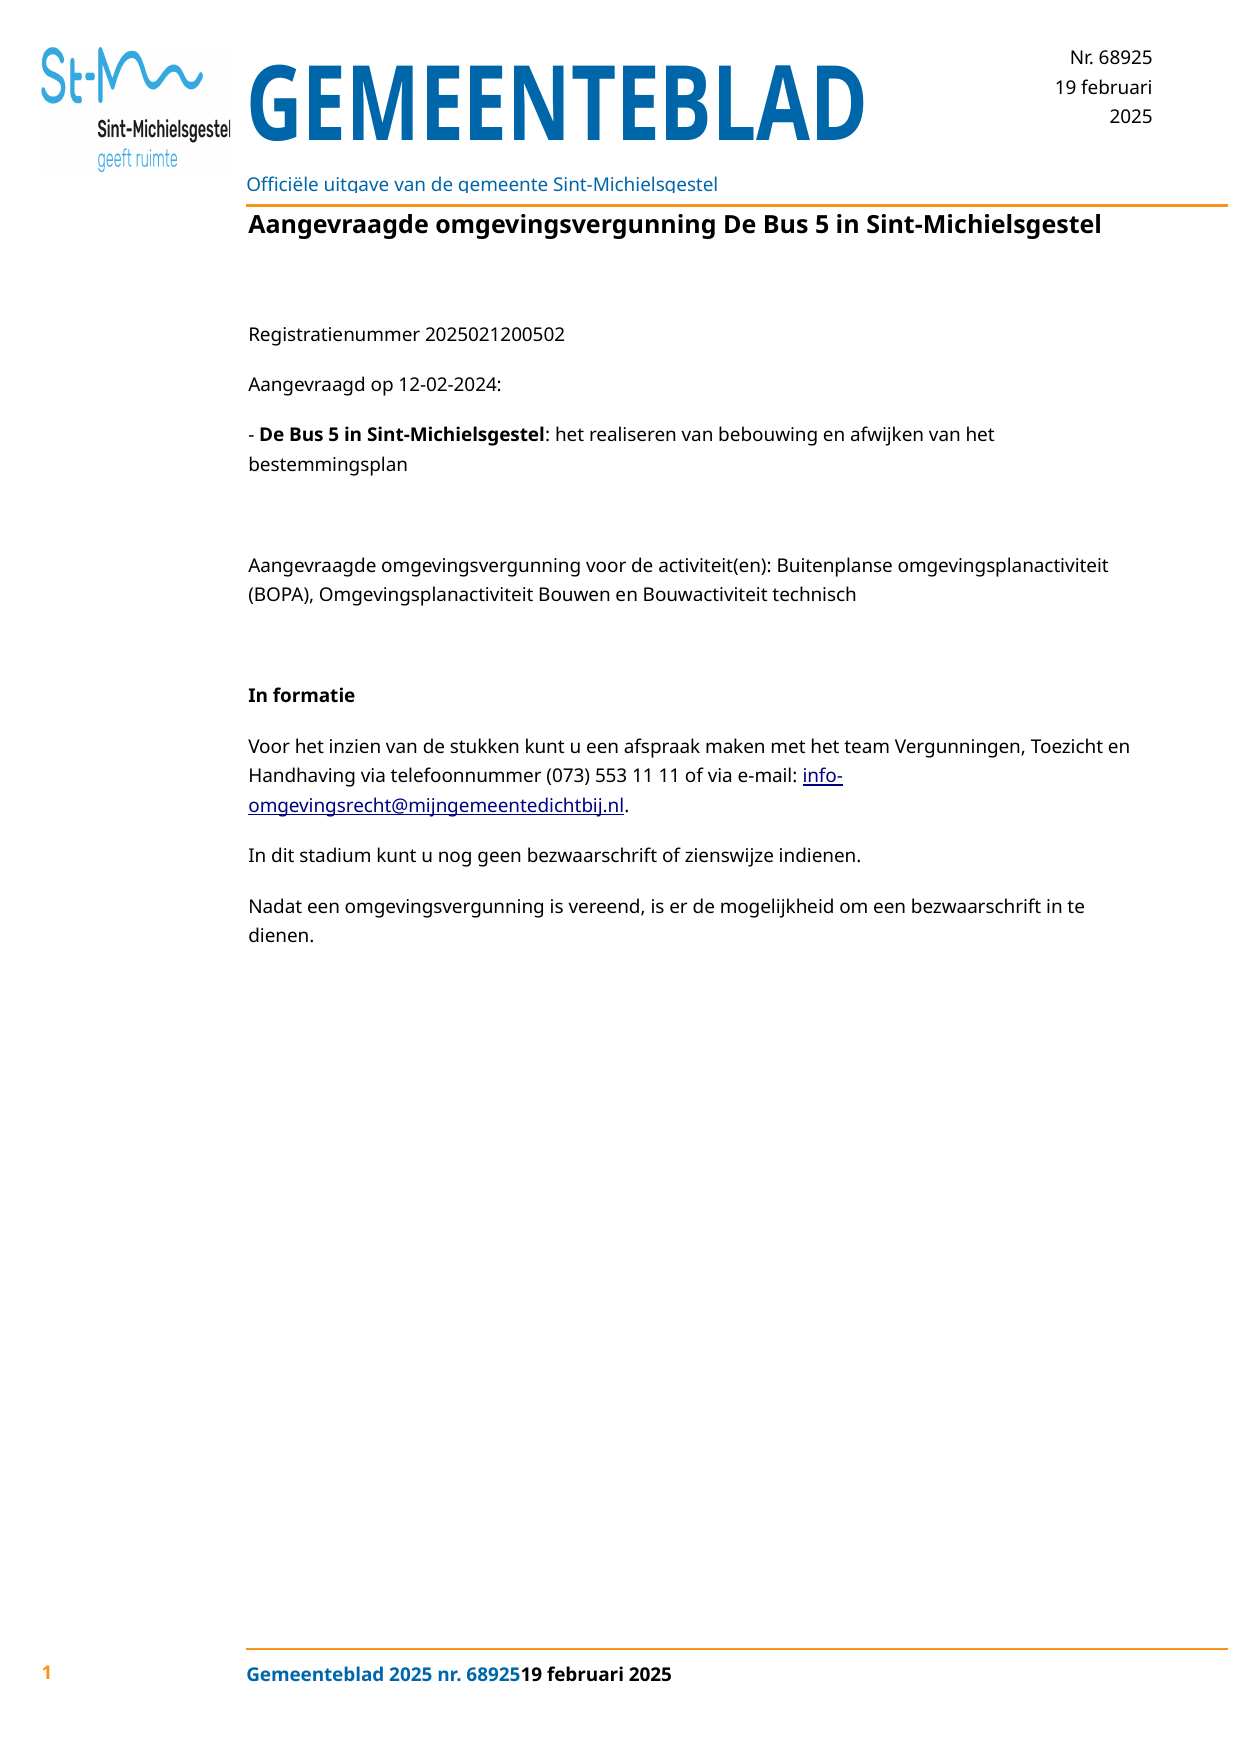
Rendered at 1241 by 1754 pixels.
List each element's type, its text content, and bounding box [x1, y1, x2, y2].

text Voor het inzien van de stukken kunt u een afspraak maken met het team Vergunningen, Toezicht en Handhaving via telefoonnummer (073) 553 11 11 of via e-mail: info-omgevingsrecht@mijngemeentedichtbij.nl. [248, 733, 1152, 818]
text Aangevraagde omgevingsvergunning voor de activiteit(en): Buitenplanse omgevingsplanactiviteit (BOPA), Omgevingsplanactiviteit Bouwen en Bouwactiviteit technisch [248, 552, 1152, 607]
text In dit stadium kunt u nog geen bezwaarschrift of zienswijze indienen. [248, 842, 1152, 868]
text Aangevraagde omgevingsvergunning De Bus 5 in Sint-Michielsgestel [248, 207, 1152, 241]
text Nadat een omgevingsvergunning is vereend, is er de mogelijkheid om een bezwaarschrift in te dienen. [248, 893, 1152, 948]
picture [41, 47, 231, 172]
text In formatie [248, 682, 1152, 708]
text - De Bus 5 in Sint-Michielsgestel: het realiseren van bebouwing en afwijken van het bestemmingsplan [248, 422, 1152, 477]
text Aangevraagd op 12-02-2024: [248, 371, 1152, 397]
text Registratienummer 2025021200502 [248, 321, 1152, 346]
